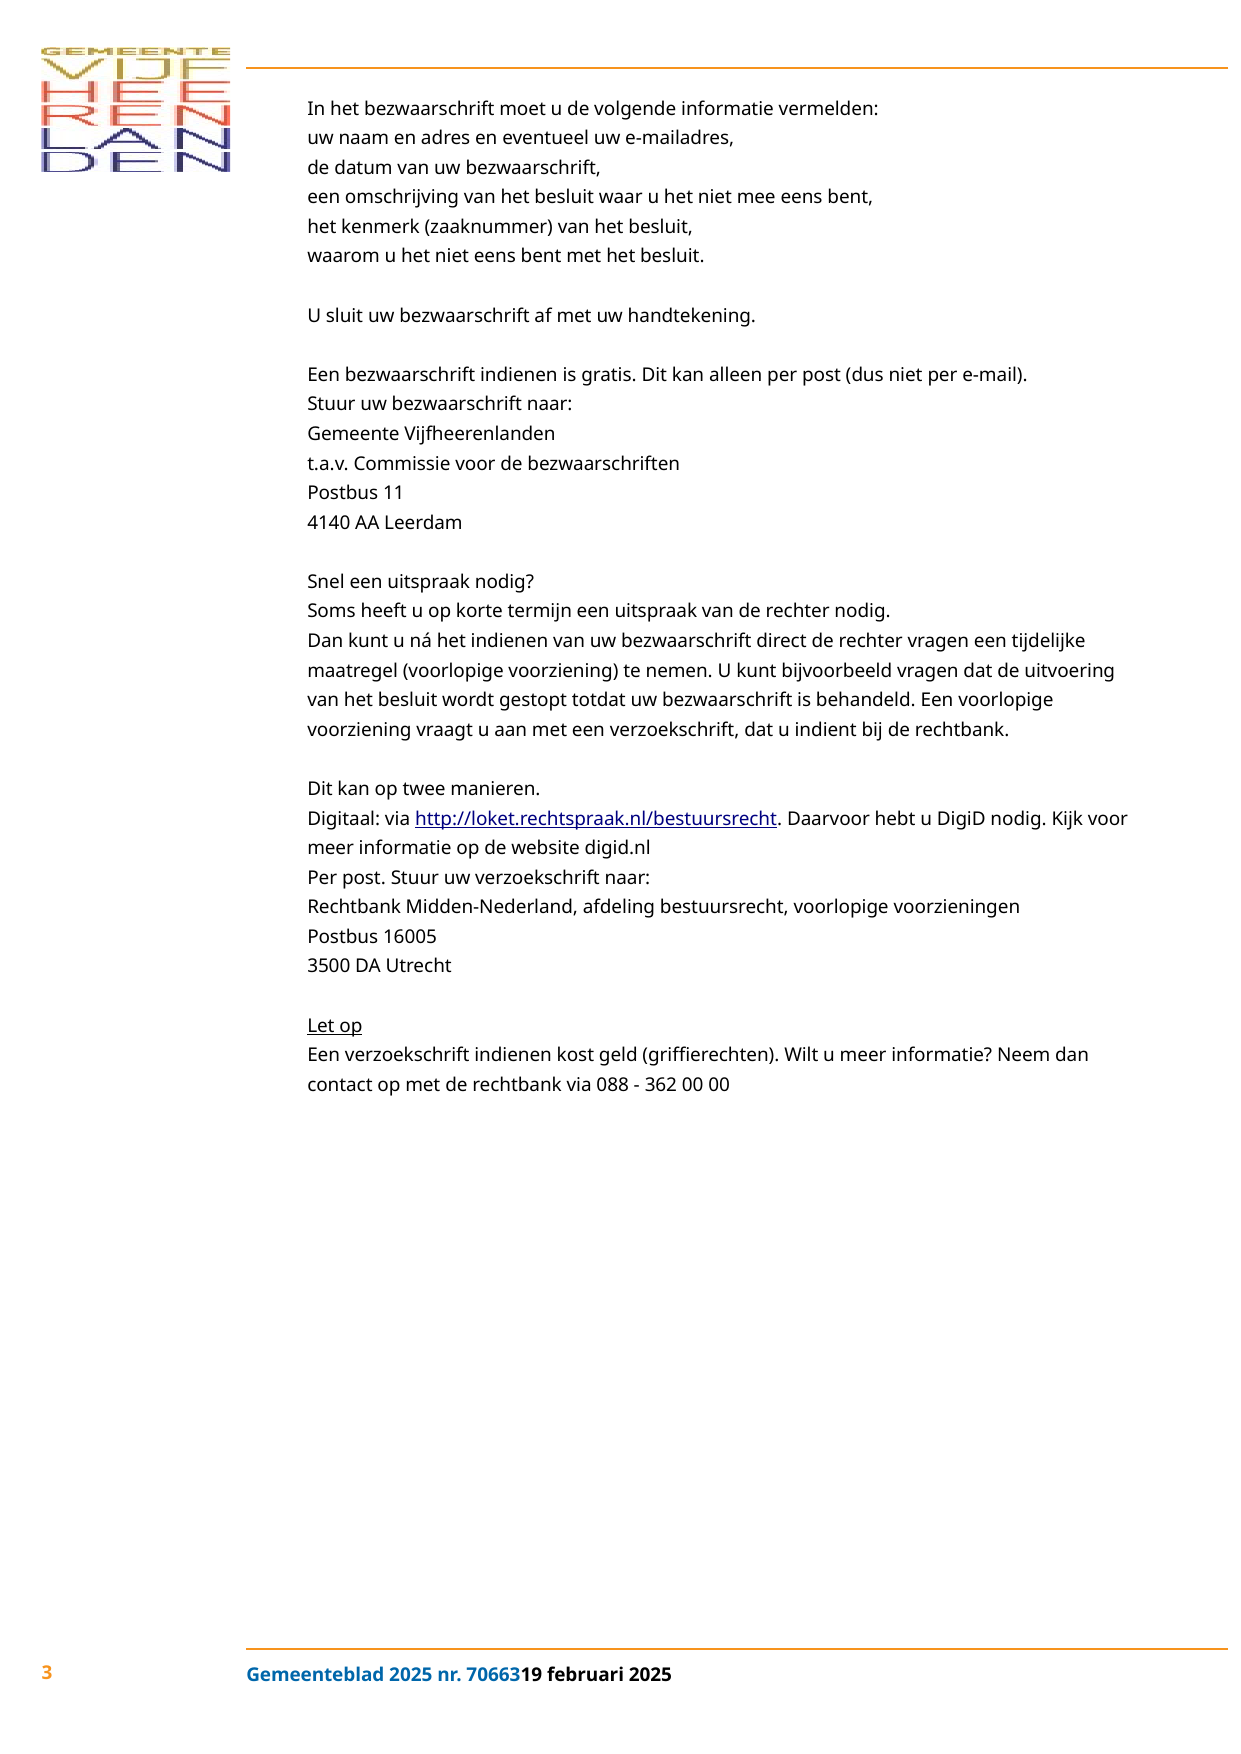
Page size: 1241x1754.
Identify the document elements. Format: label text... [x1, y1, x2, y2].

list Let op [248, 1012, 1152, 1038]
picture [41, 47, 231, 172]
list Dan kunt u ná het indienen van uw bezwaarschrift direct de rechter vragen een tijdelijke maatregel (voorlopige voorziening) te nemen. U kunt bijvoorbeeld vragen dat de uitvoering van het besluit wordt gestopt totdat uw bezwaarschrift is behandeld. Een voorlopige voorziening vraagt u aan met een verzoekschrift, dat u indient bij de rechtbank. [248, 627, 1152, 742]
list Postbus 11 [248, 479, 1152, 505]
list Digitaal: via http://loket.rechtspraak.nl/bestuursrecht. Daarvoor hebt u DigiD nodig. Kijk voor meer informatie op de website digid.nl [248, 805, 1152, 860]
list t.a.v. Commissie voor de bezwaarschriften [248, 450, 1152, 476]
list een omschrijving van het besluit waar u het niet mee eens bent, [248, 183, 1152, 209]
list Stuur uw bezwaarschrift naar: [248, 391, 1152, 416]
list Postbus 16005 [248, 923, 1152, 949]
list waarom u het niet eens bent met het besluit. [248, 243, 1152, 268]
list 4140 AA Leerdam [248, 509, 1152, 535]
list 3500 DA Utrecht [248, 953, 1152, 978]
list uw naam en adres en eventueel uw e-mailadres, [248, 124, 1152, 150]
list U sluit uw bezwaarschrift af met uw handtekening. [248, 302, 1152, 328]
list In het bezwaarschrift moet u de volgende informatie vermelden: [248, 95, 1152, 121]
list de datum van uw bezwaarschrift, [248, 154, 1152, 180]
list Per post. Stuur uw verzoekschrift naar: [248, 864, 1152, 890]
list het kenmerk (zaaknummer) van het besluit, [248, 213, 1152, 239]
list Snel een uitspraak nodig? [248, 568, 1152, 594]
list Een verzoekschrift indienen kost geld (griffierechten). Wilt u meer informatie? Neem dan contact op met de rechtbank via 088 - 362 00 00 [248, 1041, 1152, 1097]
list Gemeente Vijfheerenlanden [248, 420, 1152, 446]
list Soms heeft u op korte termijn een uitspraak van de rechter nodig. [248, 598, 1152, 623]
list Een bezwaarschrift indienen is gratis. Dit kan alleen per post (dus niet per e-mail). [248, 361, 1152, 387]
list Rechtbank Midden-Nederland, afdeling bestuursrecht, voorlopige voorzieningen [248, 893, 1152, 919]
list Dit kan op twee manieren. [248, 775, 1152, 801]
